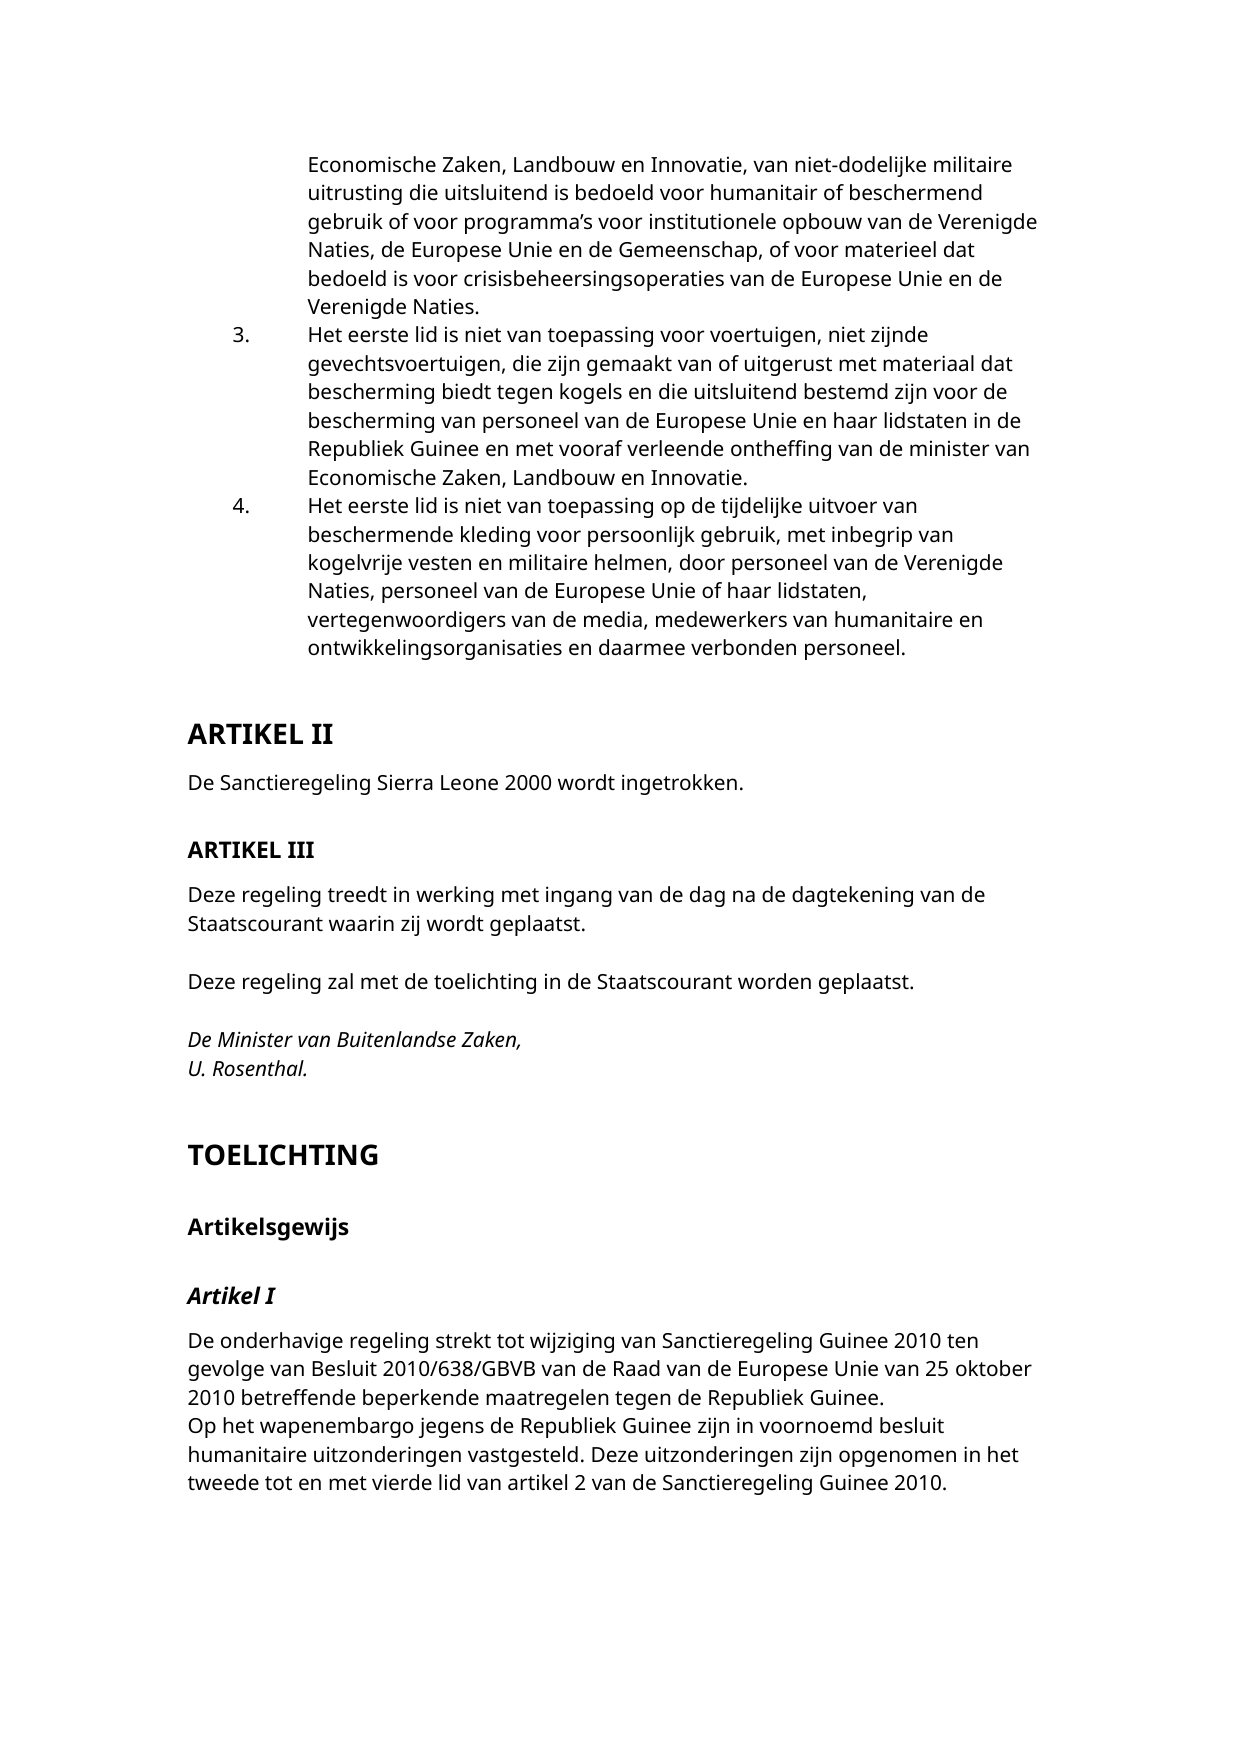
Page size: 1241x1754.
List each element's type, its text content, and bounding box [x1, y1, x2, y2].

subtitle Artikelsgewijs [187, 1211, 1053, 1242]
list Het eerste lid is niet van toepassing op de tijdelijke uitvoer van beschermende kleding voor persoonlijk gebruik, met inbegrip van kogelvrije vesten en militaire helmen, door personeel van de Verenigde Naties, personeel van de Europese Unie of haar lidstaten, vertegenwoordigers van de media, medewerkers van humanitaire en ontwikkelingsorganisaties en daarmee verbonden personeel. [232, 491, 1053, 662]
text Deze regeling treedt in werking met ingang van de dag na de dagtekening van de Staatscourant waarin zij wordt geplaatst. [187, 880, 1053, 937]
list Economische Zaken, Landbouw en Innovatie, van niet-dodelijke militaire uitrusting die uitsluitend is bedoeld voor humanitair of beschermend gebruik of voor programma’s voor institutionele opbouw van de Verenigde Naties, de Europese Unie en de Gemeenschap, of voor materieel dat bedoeld is voor crisisbeheersingsoperaties van de Europese Unie en de Verenigde Naties. [232, 150, 1053, 321]
text Op het wapenembargo jegens de Republiek Guinee zijn in voornoemd besluit humanitaire uitzonderingen vastgesteld. Deze uitzonderingen zijn opgenomen in het tweede tot en met vierde lid van artikel 2 van de Sanctieregeling Guinee 2010. [187, 1411, 1053, 1497]
text De onderhavige regeling strekt tot wijziging van Sanctieregeling Guinee 2010 ten gevolge van Besluit 2010/638/GBVB van de Raad van de Europese Unie van 25 oktober 2010 betreffende beperkende maatregelen tegen de Republiek Guinee. [187, 1326, 1053, 1411]
subtitle ARTIKEL III [187, 834, 1053, 865]
list Het eerste lid is niet van toepassing voor voertuigen, niet zijnde gevechtsvoertuigen, die zijn gemaakt van of uitgerust met materiaal dat bescherming biedt tegen kogels en die uitsluitend bestemd zijn voor de bescherming van personeel van de Europese Unie en haar lidstaten in de Republiek Guinee en met vooraf verleende ontheffing van de minister van Economische Zaken, Landbouw en Innovatie. [232, 321, 1053, 491]
subtitle ARTIKEL II [187, 714, 1053, 753]
text U. Rosenthal. [187, 1054, 1053, 1082]
subtitle Artikel I [187, 1280, 1053, 1311]
text Deze regeling zal met de toelichting in de Staatscourant worden geplaatst. [187, 967, 1053, 996]
text De Sanctieregeling Sierra Leone 2000 wordt ingetrokken. [187, 768, 1053, 796]
subtitle TOELICHTING [187, 1135, 1053, 1173]
text De Minister van Buitenlandse Zaken, [187, 1026, 1053, 1054]
